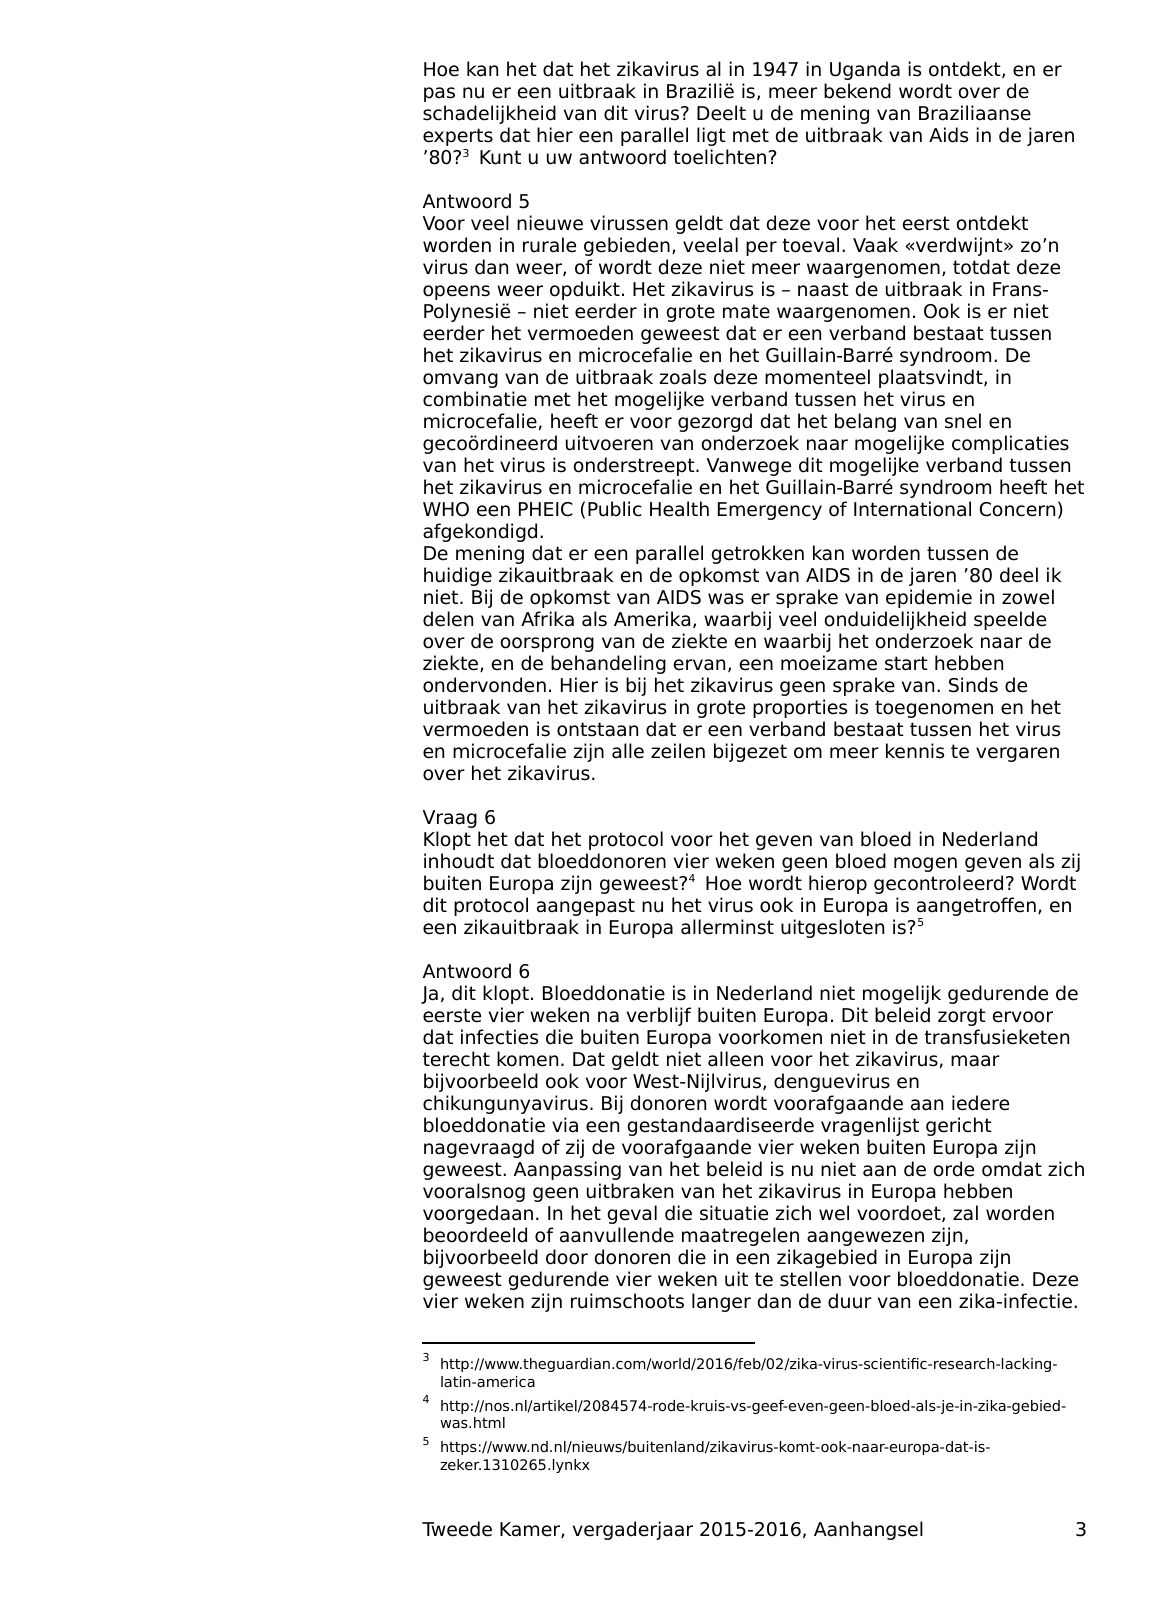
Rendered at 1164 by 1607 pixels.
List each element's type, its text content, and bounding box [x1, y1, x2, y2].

text Antwoord 6 [422, 961, 1087, 983]
text Vraag 6 [422, 807, 1087, 829]
text http://www.theguardian.com/world/2016/feb/02/zika-virus-scientific-research-lacking-latin-america [422, 1352, 1087, 1391]
text Antwoord 5 [422, 191, 1087, 213]
text Ja, dit klopt. Bloeddonatie is in Nederland niet mogelijk gedurende de eerste vier weken na verblijf buiten Europa. Dit beleid zorgt ervoor dat infecties die buiten Europa voorkomen niet in de transfusieketen terecht komen. Dat geldt niet alleen voor het zikavirus, maar bijvoorbeeld ook voor West-Nijlvirus, denguevirus en chikungunyavirus. Bij donoren wordt voorafgaande aan iedere bloeddonatie via een gestandaardiseerde vragenlijst gericht nagevraagd of zij de voorafgaande vier weken buiten Europa zijn geweest. Aanpassing van het beleid is nu niet aan de orde omdat zich vooralsnog geen uitbraken van het zikavirus in Europa hebben voorgedaan. In het geval die situatie zich wel voordoet, zal worden beoordeeld of aanvullende maatregelen aangewezen zijn, bijvoorbeeld door donoren die in een zikagebied in Europa zijn geweest gedurende vier weken uit te stellen voor bloeddonatie. Deze vier weken zijn ruimschoots langer dan de duur van een zika-infectie. [422, 983, 1087, 1312]
text http://nos.nl/artikel/2084574-rode-kruis-vs-geef-even-geen-bloed-als-je-in-zika-gebied-was.html [422, 1393, 1087, 1432]
text De mening dat er een parallel getrokken kan worden tussen de huidige zikauitbraak en de opkomst van AIDS in de jaren ’80 deel ik niet. Bij de opkomst van AIDS was er sprake van epidemie in zowel delen van Afrika als Amerika, waarbij veel onduidelijkheid speelde over de oorsprong van de ziekte en waarbij het onderzoek naar de ziekte, en de behandeling ervan, een moeizame start hebben ondervonden. Hier is bij het zikavirus geen sprake van. Sinds de uitbraak van het zikavirus in grote proporties is toegenomen en het vermoeden is ontstaan dat er een verband bestaat tussen het virus en microcefalie zijn alle zeilen bijgezet om meer kennis te vergaren over het zikavirus. [422, 543, 1087, 784]
text Voor veel nieuwe virussen geldt dat deze voor het eerst ontdekt worden in rurale gebieden, veelal per toeval. Vaak «verdwijnt» zo’n virus dan weer, of wordt deze niet meer waargenomen, totdat deze opeens weer opduikt. Het zikavirus is – naast de uitbraak in Frans-Polynesië – niet eerder in grote mate waargenomen. Ook is er niet eerder het vermoeden geweest dat er een verband bestaat tussen het zikavirus en microcefalie en het Guillain-Barré syndroom. De omvang van de uitbraak zoals deze momenteel plaatsvindt, in combinatie met het mogelijke verband tussen het virus en microcefalie, heeft er voor gezorgd dat het belang van snel en gecoördineerd uitvoeren van onderzoek naar mogelijke complicaties van het virus is onderstreept. Vanwege dit mogelijke verband tussen het zikavirus en microcefalie en het Guillain-Barré syndroom heeft het WHO een PHEIC (Public Health Emergency of International Concern) afgekondigd. [422, 213, 1087, 543]
text Klopt het dat het protocol voor het geven van bloed in Nederland inhoudt dat bloeddonoren vier weken geen bloed mogen geven als zij buiten Europa zijn geweest? Hoe wordt hierop gecontroleerd? Wordt dit protocol aangepast nu het virus ook in Europa is aangetroffen, en een zikauitbraak in Europa allerminst uitgesloten is? [422, 829, 1087, 939]
text Hoe kan het dat het zikavirus al in 1947 in Uganda is ontdekt, en er pas nu er een uitbraak in Brazilië is, meer bekend wordt over de schadelijkheid van dit virus? Deelt u de mening van Braziliaanse experts dat hier een parallel ligt met de uitbraak van Aids in de jaren ’80? Kunt u uw antwoord toelichten? [422, 59, 1087, 169]
text https://www.nd.nl/nieuws/buitenland/zikavirus-komt-ook-naar-europa-dat-is-zeker.1310265.lynkx [422, 1435, 1087, 1474]
